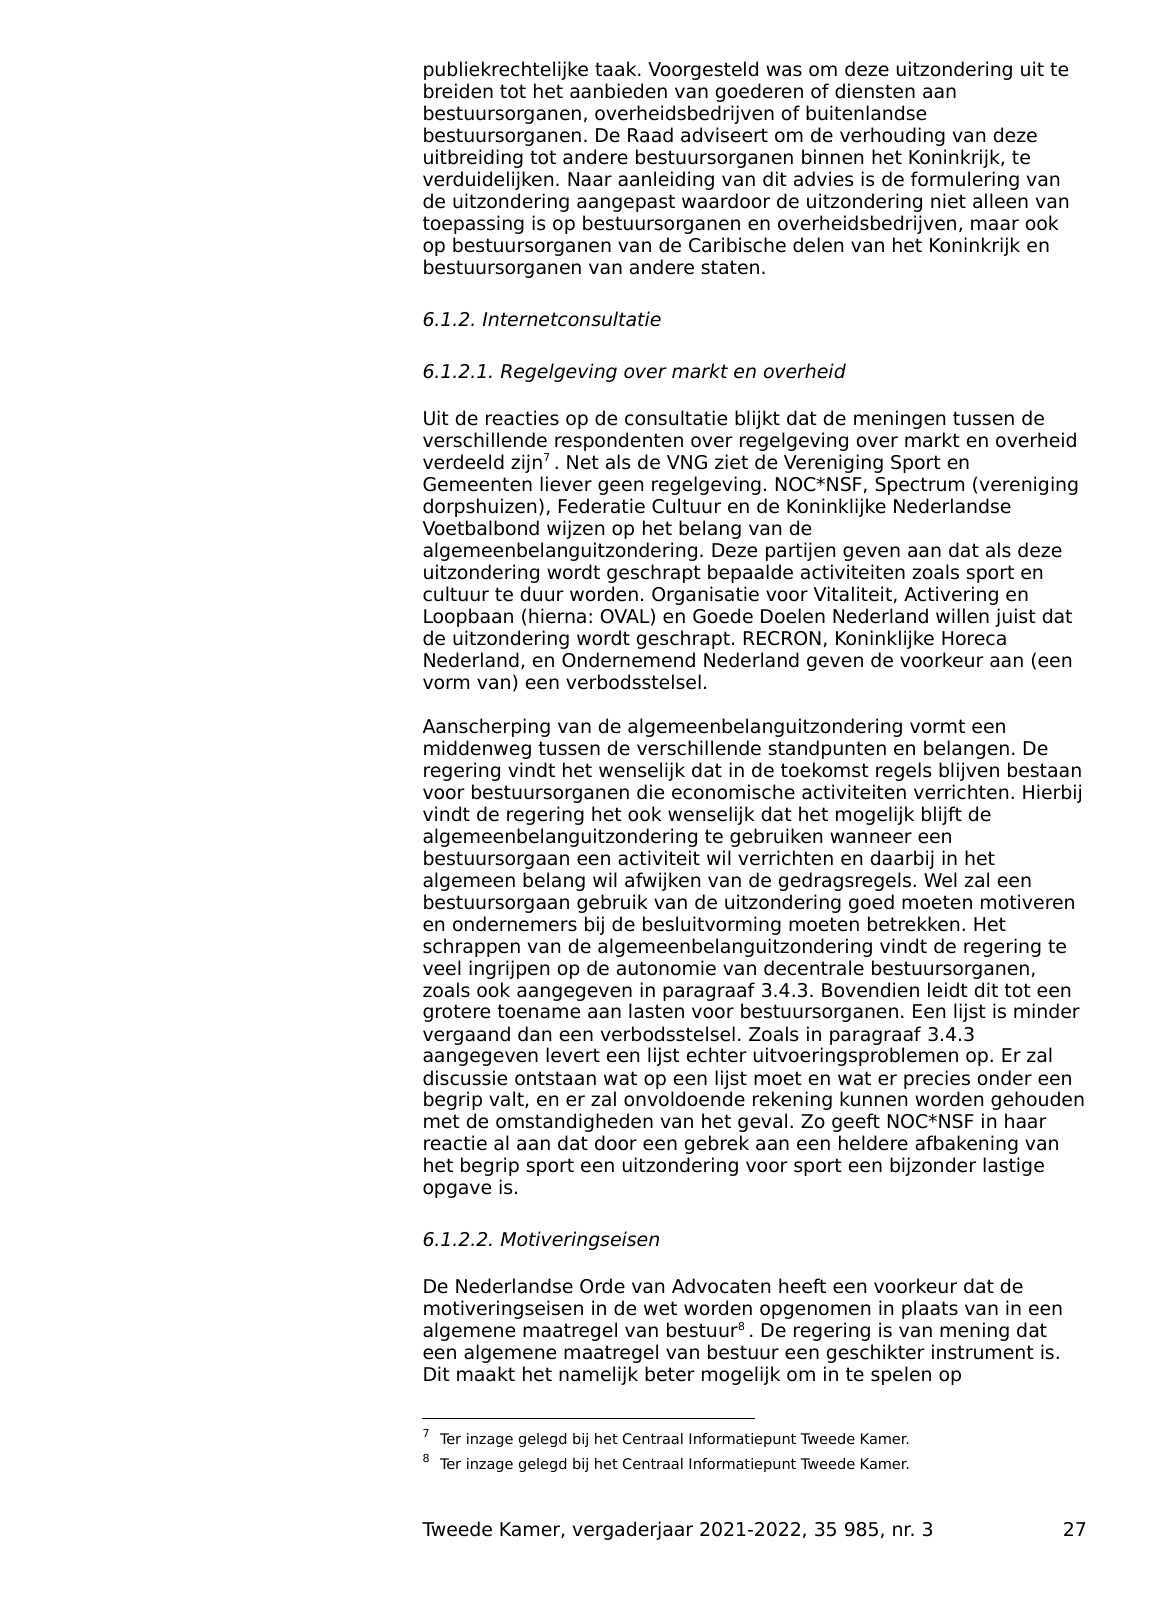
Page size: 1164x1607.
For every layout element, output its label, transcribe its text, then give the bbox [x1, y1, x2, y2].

text publiekrechtelijke taak. Voorgesteld was om deze uitzondering uit te breiden tot het aanbieden van goederen of diensten aan bestuursorganen, overheidsbedrijven of buitenlandse bestuursorganen. De Raad adviseert om de verhouding van deze uitbreiding tot andere bestuursorganen binnen het Koninkrijk, te verduidelijken. Naar aanleiding van dit advies is de formulering van de uitzondering aangepast waardoor de uitzondering niet alleen van toepassing is op bestuursorganen en overheidsbedrijven, maar ook op bestuursorganen van de Caribische delen van het Koninkrijk en bestuursorganen van andere staten. [422, 59, 1087, 279]
text Ter inzage gelegd bij het Centraal Informatiepunt Tweede Kamer. [422, 1452, 1087, 1474]
text De Nederlandse Orde van Advocaten heeft een voorkeur dat de motiveringseisen in de wet worden opgenomen in plaats van in een algemene maatregel van bestuur. De regering is van mening dat een algemene maatregel van bestuur een geschikter instrument is. Dit maakt het namelijk beter mogelijk om in te spelen op [422, 1276, 1087, 1386]
text Ter inzage gelegd bij het Centraal Informatiepunt Tweede Kamer. [422, 1427, 1087, 1449]
subtitle 6.1.2. Internetconsultatie [422, 309, 1087, 331]
subtitle 6.1.2.1. Regelgeving over markt en overheid [422, 361, 1087, 383]
text Aanscherping van de algemeenbelanguitzondering vormt een middenweg tussen de verschillende standpunten en belangen. De regering vindt het wenselijk dat in de toekomst regels blijven bestaan voor bestuursorganen die economische activiteiten verrichten. Hierbij vindt de regering het ook wenselijk dat het mogelijk blijft de algemeenbelanguitzondering te gebruiken wanneer een bestuursorgaan een activiteit wil verrichten en daarbij in het algemeen belang wil afwijken van de gedragsregels. Wel zal een bestuursorgaan gebruik van de uitzondering goed moeten motiveren en ondernemers bij de besluitvorming moeten betrekken. Het schrappen van de algemeenbelanguitzondering vindt de regering te veel ingrijpen op de autonomie van decentrale bestuursorganen, zoals ook aangegeven in paragraaf 3.4.3. Bovendien leidt dit tot een grotere toename aan lasten voor bestuursorganen. Een lijst is minder vergaand dan een verbodsstelsel. Zoals in paragraaf 3.4.3 aangegeven levert een lijst echter uitvoeringsproblemen op. Er zal discussie ontstaan wat op een lijst moet en wat er precies onder een begrip valt, en er zal onvoldoende rekening kunnen worden gehouden met de omstandigheden van het geval. Zo geeft NOC*NSF in haar reactie al aan dat door een gebrek aan een heldere afbakening van het begrip sport een uitzondering voor sport een bijzonder lastige opgave is. [422, 716, 1087, 1199]
text Uit de reacties op de consultatie blijkt dat de meningen tussen de verschillende respondenten over regelgeving over markt en overheid verdeeld zijn. Net als de VNG ziet de Vereniging Sport en Gemeenten liever geen regelgeving. NOC*NSF, Spectrum (vereniging dorpshuizen), Federatie Cultuur en de Koninklijke Nederlandse Voetbalbond wijzen op het belang van de algemeenbelanguitzondering. Deze partijen geven aan dat als deze uitzondering wordt geschrapt bepaalde activiteiten zoals sport en cultuur te duur worden. Organisatie voor Vitaliteit, Activering en Loopbaan (hierna: OVAL) en Goede Doelen Nederland willen juist dat de uitzondering wordt geschrapt. RECRON, Koninklijke Horeca Nederland, en Ondernemend Nederland geven de voorkeur aan (een vorm van) een verbodsstelsel. [422, 408, 1087, 693]
subtitle 6.1.2.2. Motiveringseisen [422, 1229, 1087, 1251]
